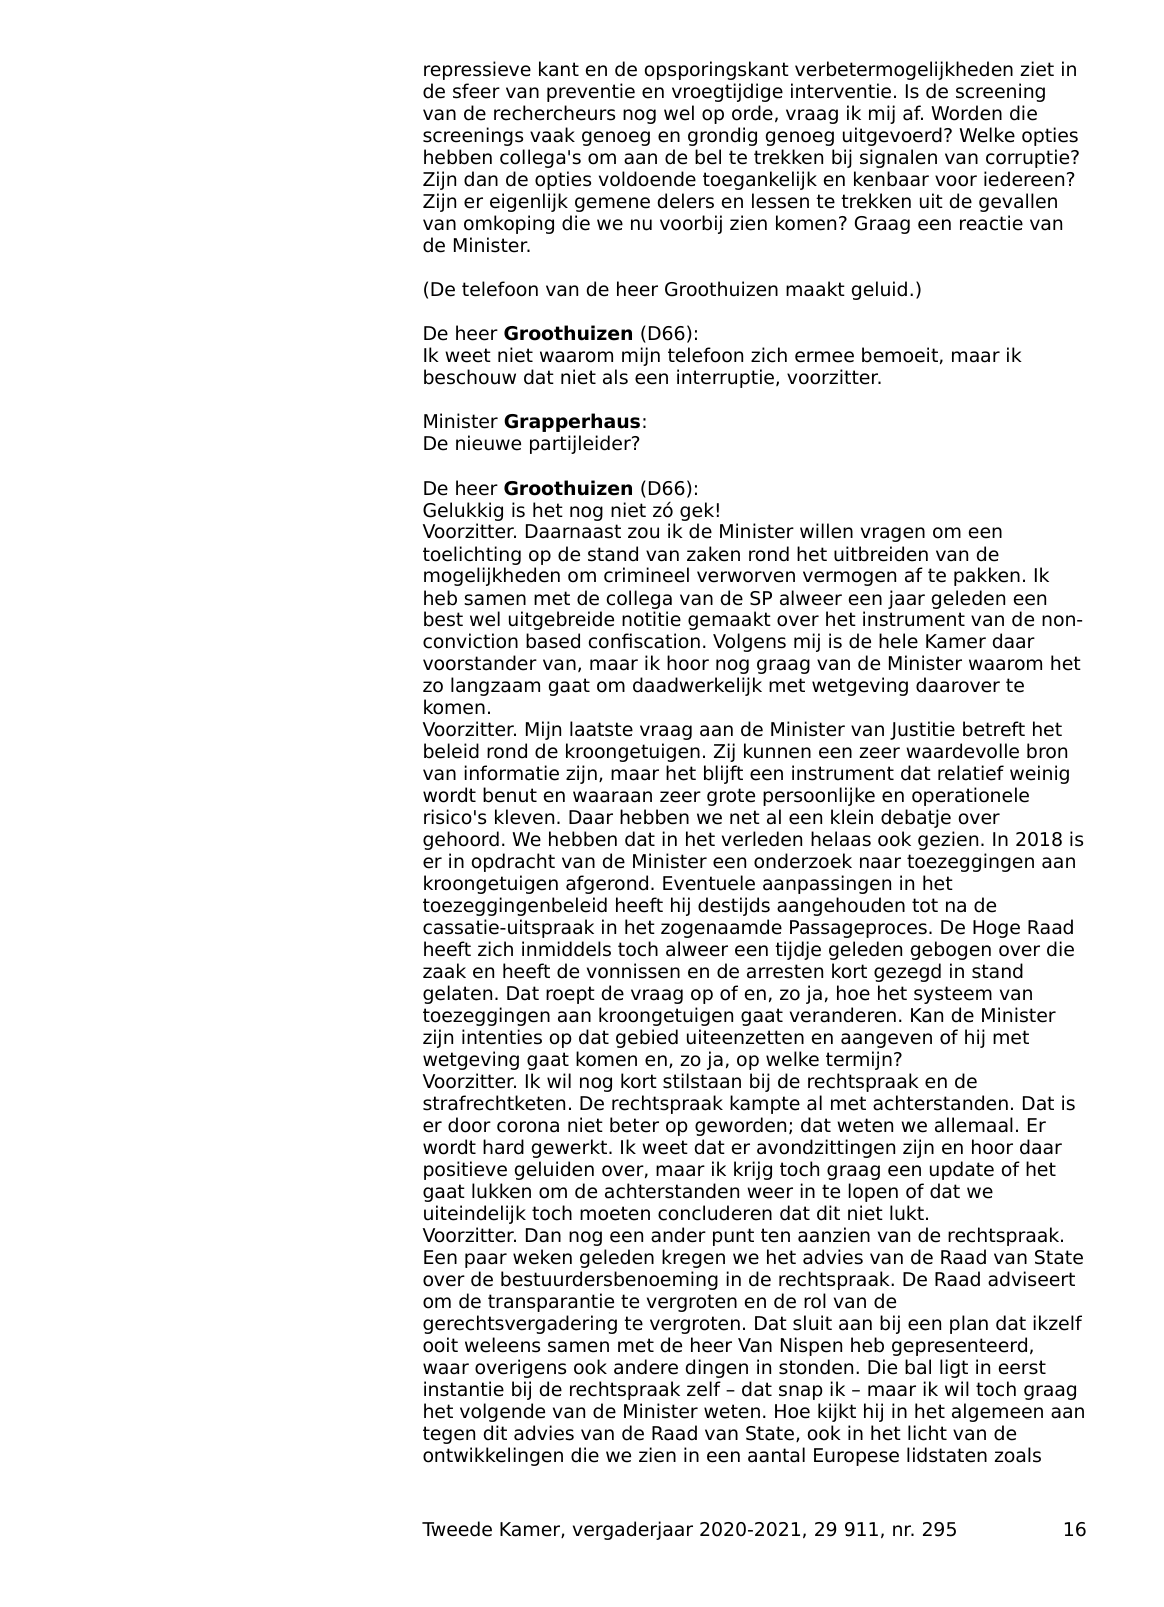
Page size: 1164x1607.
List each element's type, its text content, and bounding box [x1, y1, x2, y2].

text De heer Groothuizen (D66): [422, 323, 1087, 345]
text De nieuwe partijleider? [422, 433, 1087, 455]
text Ik weet niet waarom mijn telefoon zich ermee bemoeit, maar ik beschouw dat niet als een interruptie, voorzitter. [422, 345, 1087, 389]
text Voorzitter. Ik wil nog kort stilstaan bij de rechtspraak en de strafrechtketen. De rechtspraak kampte al met achterstanden. Dat is er door corona niet beter op geworden; dat weten we allemaal. Er wordt hard gewerkt. Ik weet dat er avondzittingen zijn en hoor daar positieve geluiden over, maar ik krijg toch graag een update of het gaat lukken om de achterstanden weer in te lopen of dat we uiteindelijk toch moeten concluderen dat dit niet lukt. [422, 1071, 1087, 1225]
text Voorzitter. Dan nog een ander punt ten aanzien van de rechtspraak. Een paar weken geleden kregen we het advies van de Raad van State over de bestuurdersbenoeming in de rechtspraak. De Raad adviseert om de transparantie te vergroten en de rol van de gerechtsvergadering te vergroten. Dat sluit aan bij een plan dat ikzelf ooit weleens samen met de heer Van Nispen heb gepresenteerd, waar overigens ook andere dingen in stonden. Die bal ligt in eerst instantie bij de rechtspraak zelf – dat snap ik – maar ik wil toch graag het volgende van de Minister weten. Hoe kijkt hij in het algemeen aan tegen dit advies van de Raad van State, ook in het licht van de ontwikkelingen die we zien in een aantal Europese lidstaten zoals [422, 1225, 1087, 1467]
text (De telefoon van de heer Groothuizen maakt geluid.) [422, 279, 1087, 301]
text Voorzitter. Mijn laatste vraag aan de Minister van Justitie betreft het beleid rond de kroongetuigen. Zij kunnen een zeer waardevolle bron van informatie zijn, maar het blijft een instrument dat relatief weinig wordt benut en waaraan zeer grote persoonlijke en operationele risico's kleven. Daar hebben we net al een klein debatje over gehoord. We hebben dat in het verleden helaas ook gezien. In 2018 is er in opdracht van de Minister een onderzoek naar toezeggingen aan kroongetuigen afgerond. Eventuele aanpassingen in het toezeggingenbeleid heeft hij destijds aangehouden tot na de cassatie-uitspraak in het zogenaamde Passageproces. De Hoge Raad heeft zich inmiddels toch alweer een tijdje geleden gebogen over die zaak en heeft de vonnissen en de arresten kort gezegd in stand gelaten. Dat roept de vraag op of en, zo ja, hoe het systeem van toezeggingen aan kroongetuigen gaat veranderen. Kan de Minister zijn intenties op dat gebied uiteenzetten en aangeven of hij met wetgeving gaat komen en, zo ja, op welke termijn? [422, 719, 1087, 1071]
text Minister Grapperhaus: [422, 411, 1087, 433]
text De heer Groothuizen (D66): [422, 477, 1087, 499]
text Gelukkig is het nog niet zó gek! [422, 499, 1087, 521]
text Voorzitter. Daarnaast zou ik de Minister willen vragen om een toelichting op de stand van zaken rond het uitbreiden van de mogelijkheden om crimineel verworven vermogen af te pakken. Ik heb samen met de collega van de SP alweer een jaar geleden een best wel uitgebreide notitie gemaakt over het instrument van de non-conviction based confiscation. Volgens mij is de hele Kamer daar voorstander van, maar ik hoor nog graag van de Minister waarom het zo langzaam gaat om daadwerkelijk met wetgeving daarover te komen. [422, 521, 1087, 719]
text repressieve kant en de opsporingskant verbetermogelijkheden ziet in de sfeer van preventie en vroegtijdige interventie. Is de screening van de rechercheurs nog wel op orde, vraag ik mij af. Worden die screenings vaak genoeg en grondig genoeg uitgevoerd? Welke opties hebben collega's om aan de bel te trekken bij signalen van corruptie? Zijn dan de opties voldoende toegankelijk en kenbaar voor iedereen? Zijn er eigenlijk gemene delers en lessen te trekken uit de gevallen van omkoping die we nu voorbij zien komen? Graag een reactie van de Minister. [422, 59, 1087, 257]
